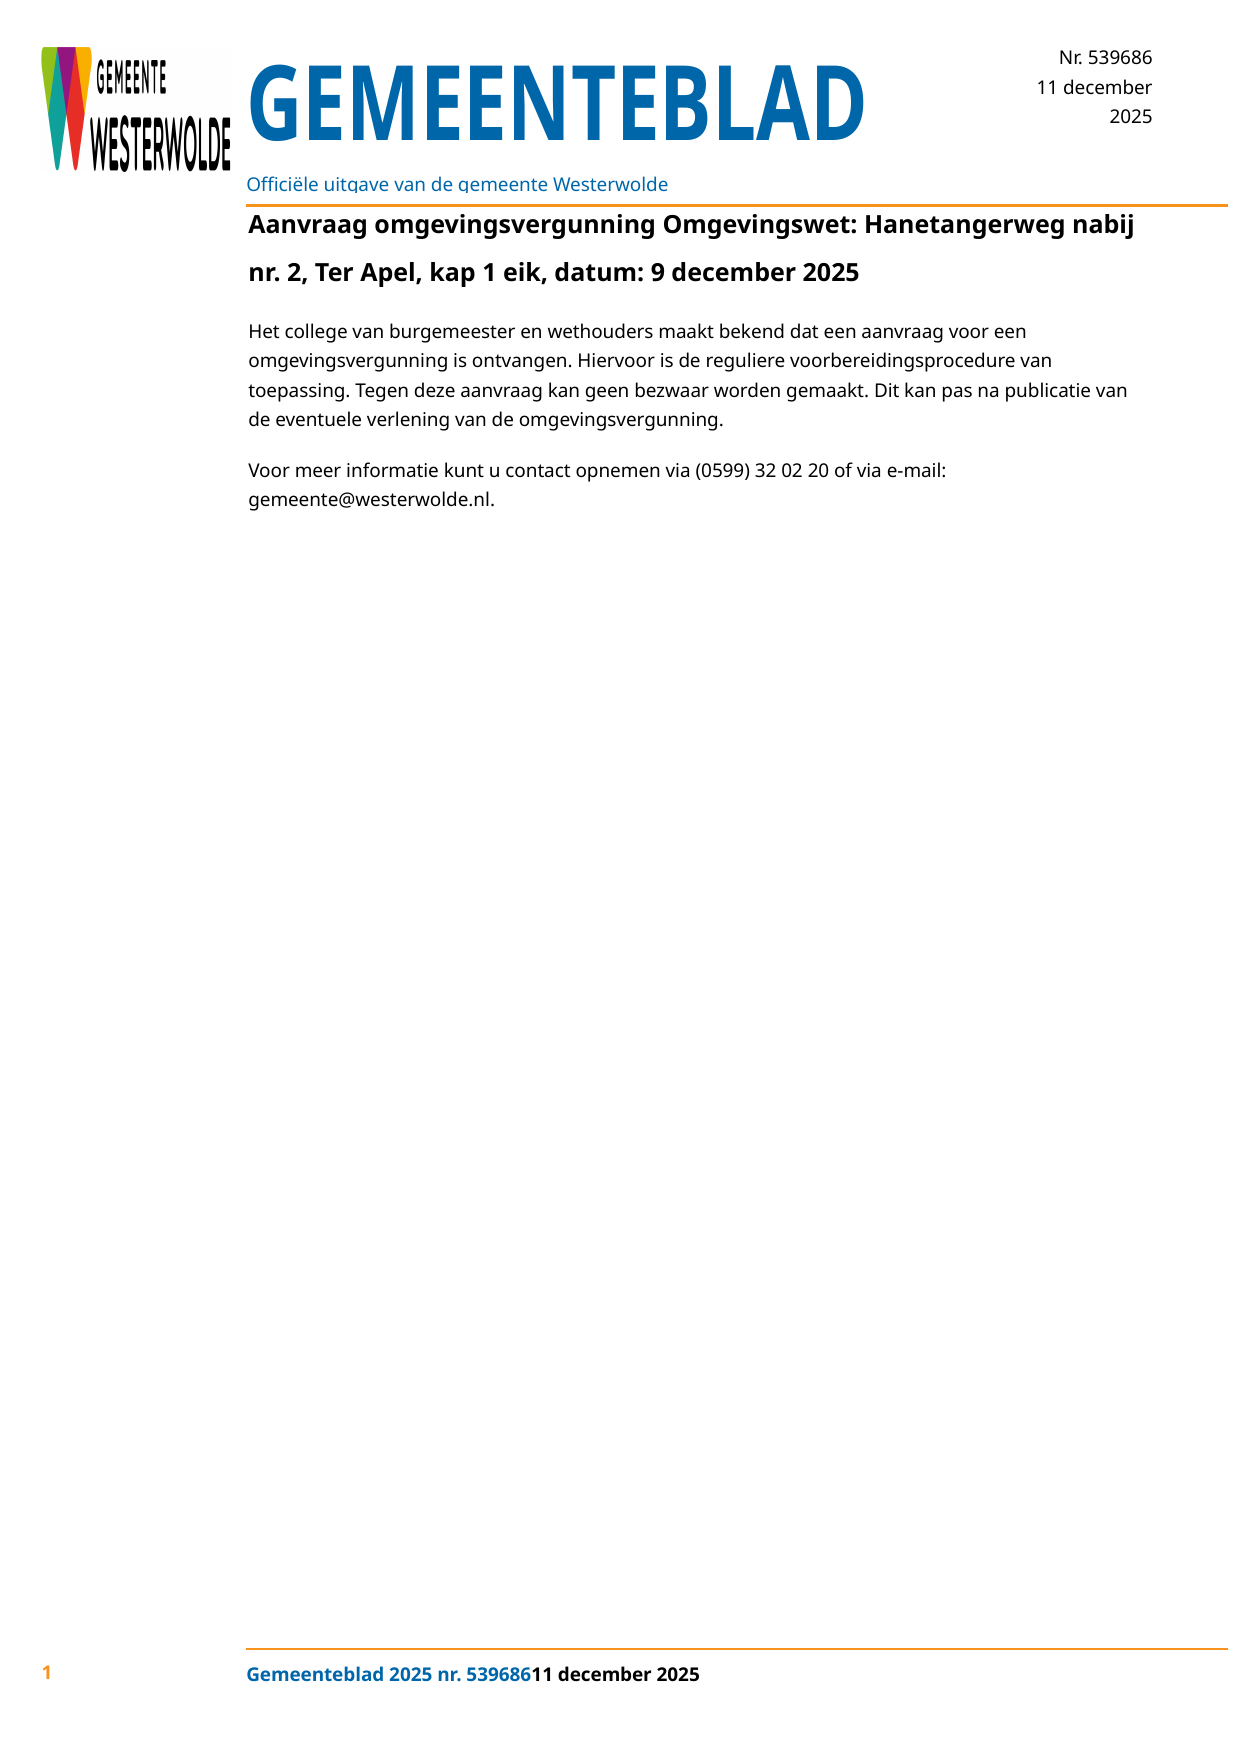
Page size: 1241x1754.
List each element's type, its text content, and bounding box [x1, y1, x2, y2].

text Voor meer informatie kunt u contact opnemen via (0599) 32 02 20 of via e-mail: gemeente@westerwolde.nl. [248, 457, 1152, 512]
text Aanvraag omgevingsvergunning Omgevingswet: Hanetangerweg nabij nr. 2, Ter Apel, kap 1 eik, datum: 9 december 2025 [248, 207, 1152, 288]
picture [41, 47, 231, 172]
text Het college van burgemeester en wethouders maakt bekend dat een aanvraag voor een omgevingsvergunning is ontvangen. Hiervoor is de reguliere voorbereidingsprocedure van toepassing. Tegen deze aanvraag kan geen bezwaar worden gemaakt. Dit kan pas na publicatie van de eventuele verlening van de omgevingsvergunning. [248, 318, 1152, 432]
